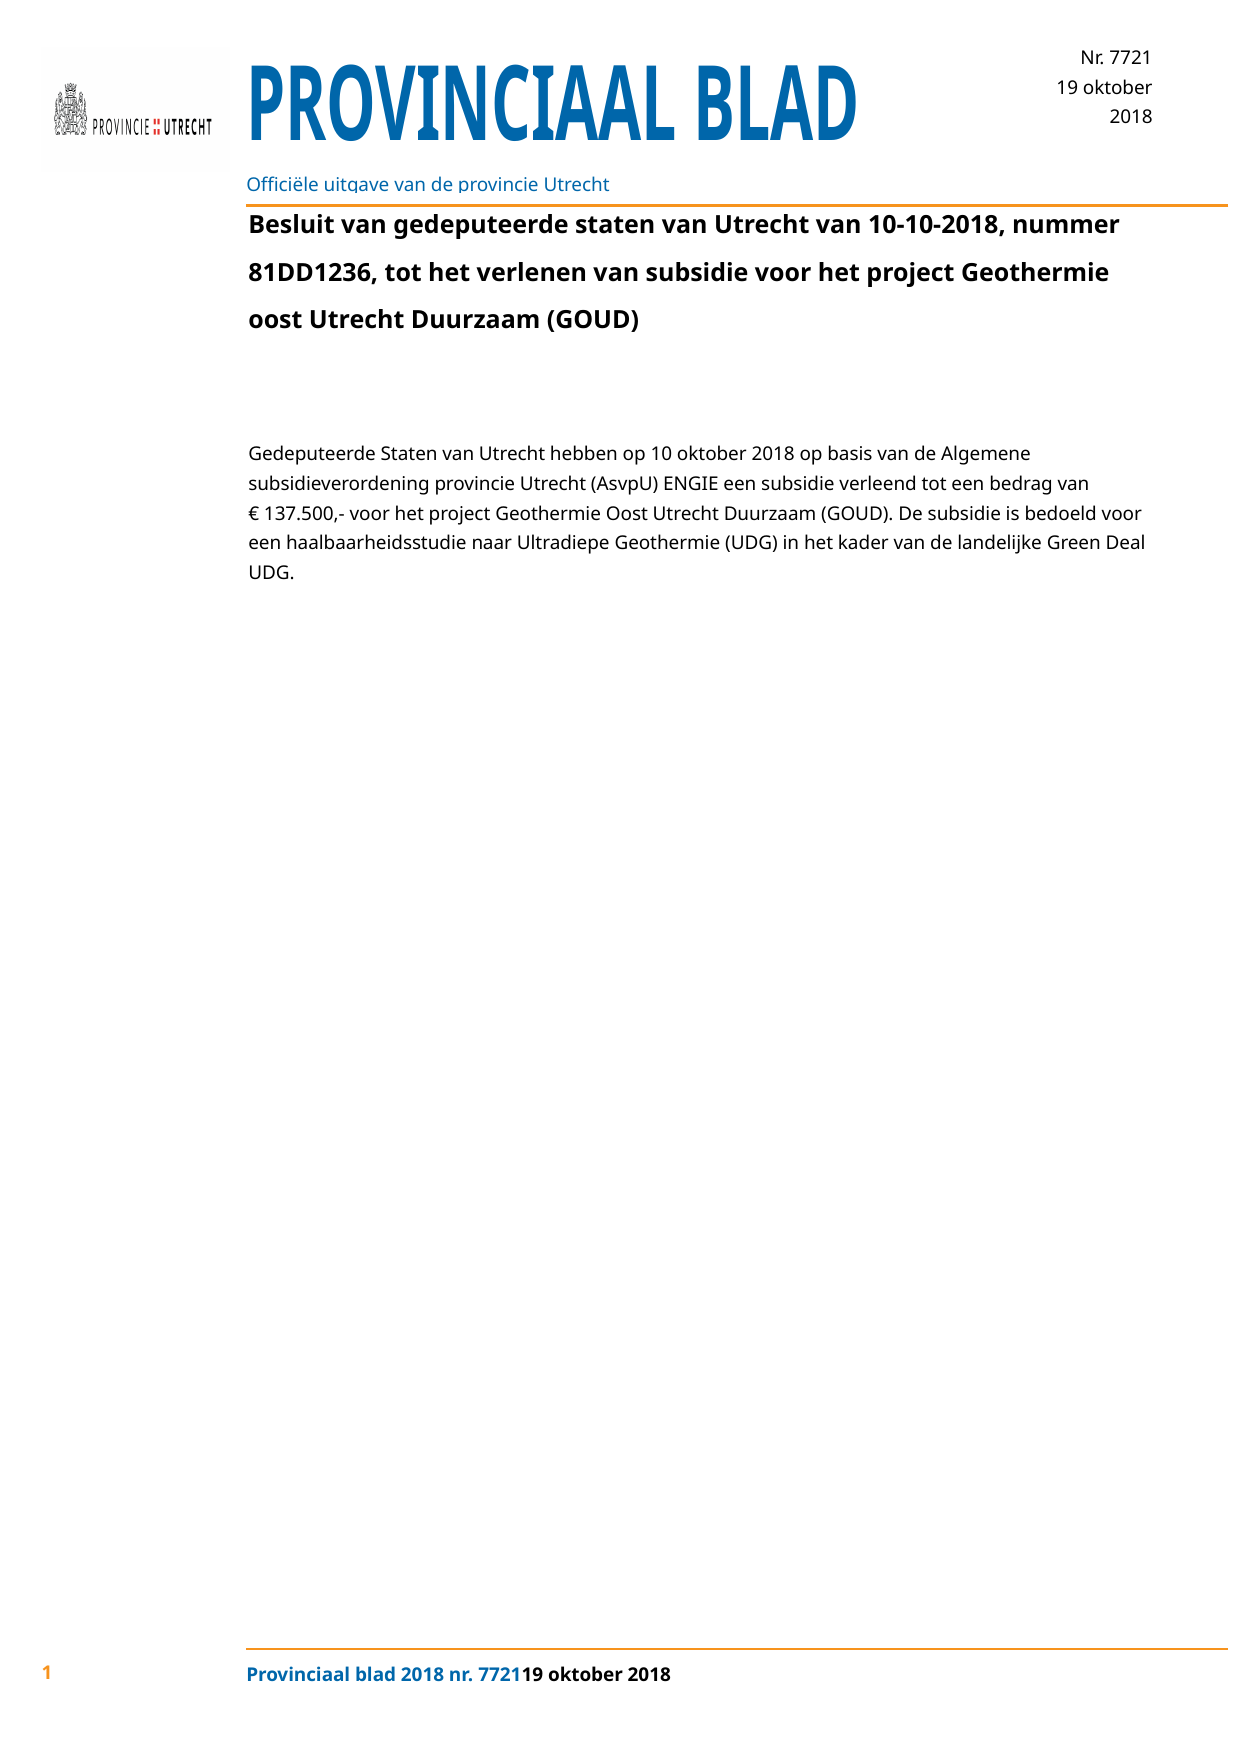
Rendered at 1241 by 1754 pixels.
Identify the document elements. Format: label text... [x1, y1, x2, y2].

text Gedeputeerde Staten van Utrecht hebben op 10 oktober 2018 op basis van de Algemene subsidieverordening provincie Utrecht (AsvpU) ENGIE een subsidie verleend tot een bedrag van € 137.500,- voor het project Geothermie Oost Utrecht Duurzaam (GOUD). De subsidie is bedoeld voor een haalbaarheidsstudie naar Ultradiepe Geothermie (UDG) in het kader van de landelijke Green Deal UDG. [248, 441, 1152, 584]
picture [41, 47, 231, 172]
text Besluit van gedeputeerde staten van Utrecht van 10-10-2018, nummer 81DD1236, tot het verlenen van subsidie voor het project Geothermie oost Utrecht Duurzaam (GOUD) [248, 207, 1152, 336]
